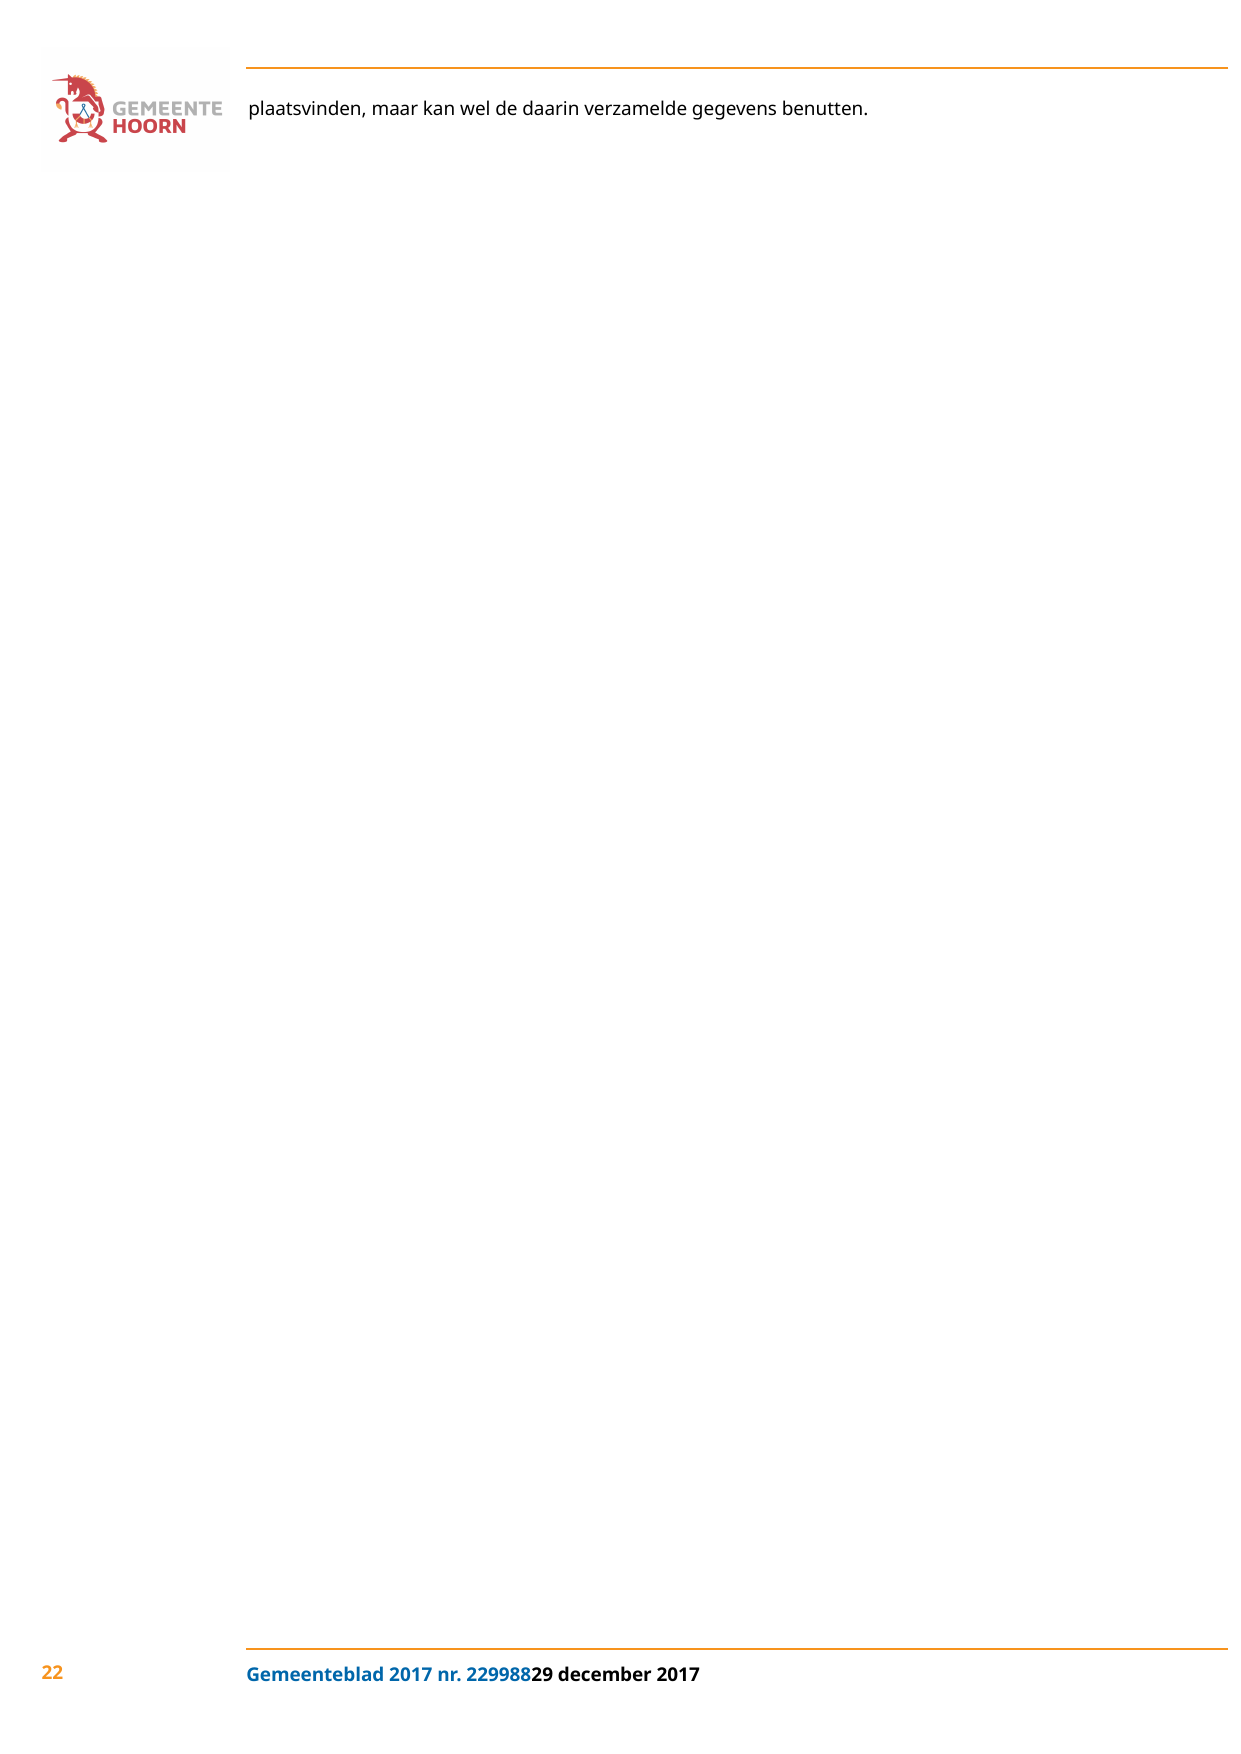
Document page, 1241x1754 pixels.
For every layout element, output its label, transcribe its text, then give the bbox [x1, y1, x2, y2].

text plaatsvinden, maar kan wel de daarin verzamelde gegevens benutten. [248, 95, 1152, 121]
picture [41, 47, 231, 172]
